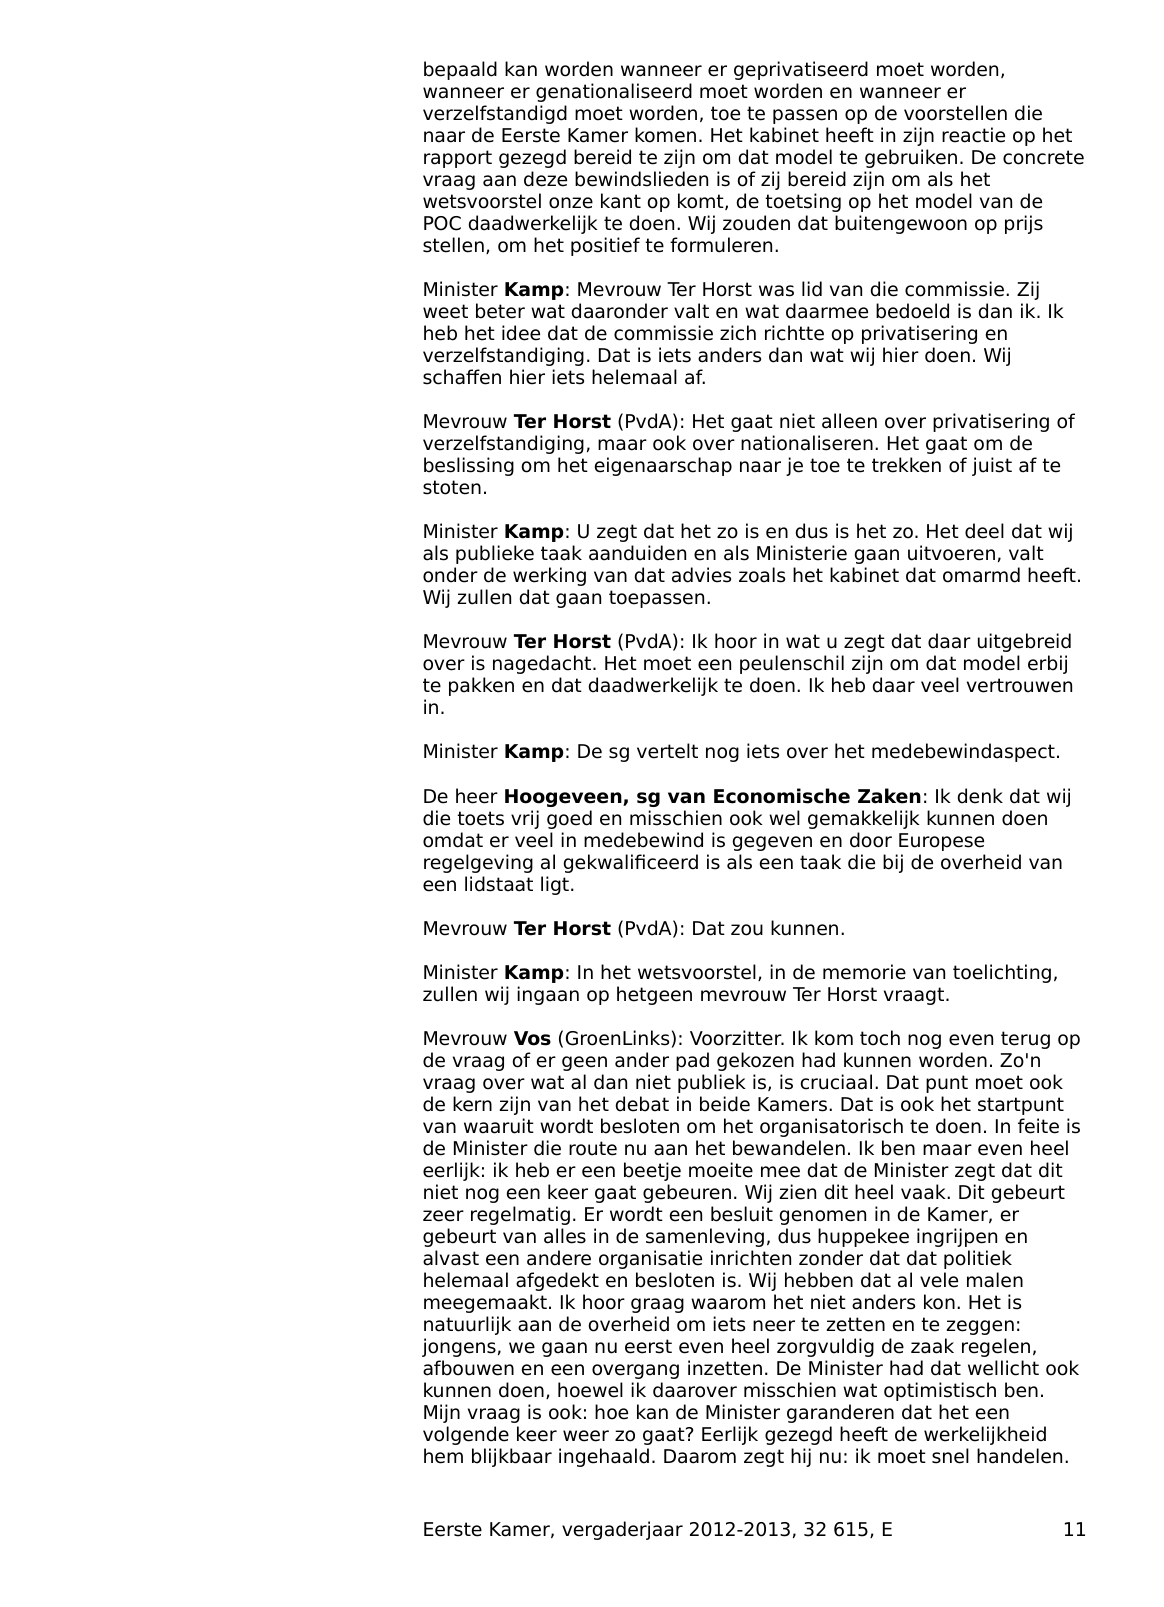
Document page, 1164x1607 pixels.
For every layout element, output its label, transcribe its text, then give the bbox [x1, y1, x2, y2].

text Mevrouw Vos (GroenLinks): Voorzitter. Ik kom toch nog even terug op de vraag of er geen ander pad gekozen had kunnen worden. Zo'n vraag over wat al dan niet publiek is, is cruciaal. Dat punt moet ook de kern zijn van het debat in beide Kamers. Dat is ook het startpunt van waaruit wordt besloten om het organisatorisch te doen. In feite is de Minister die route nu aan het bewandelen. Ik ben maar even heel eerlijk: ik heb er een beetje moeite mee dat de Minister zegt dat dit niet nog een keer gaat gebeuren. Wij zien dit heel vaak. Dit gebeurt zeer regelmatig. Er wordt een besluit genomen in de Kamer, er gebeurt van alles in de samenleving, dus huppekee ingrijpen en alvast een andere organisatie inrichten zonder dat dat politiek helemaal afgedekt en besloten is. Wij hebben dat al vele malen meegemaakt. Ik hoor graag waarom het niet anders kon. Het is natuurlijk aan de overheid om iets neer te zetten en te zeggen: jongens, we gaan nu eerst even heel zorgvuldig de zaak regelen, afbouwen en een overgang inzetten. De Minister had dat wellicht ook kunnen doen, hoewel ik daarover misschien wat optimistisch ben. Mijn vraag is ook: hoe kan de Minister garanderen dat het een volgende keer weer zo gaat? Eerlijk gezegd heeft de werkelijkheid hem blijkbaar ingehaald. Daarom zegt hij nu: ik moet snel handelen. [422, 1028, 1087, 1468]
text Minister Kamp: Mevrouw Ter Horst was lid van die commissie. Zij weet beter wat daaronder valt en wat daarmee bedoeld is dan ik. Ik heb het idee dat de commissie zich richtte op privatisering en verzelfstandiging. Dat is iets anders dan wat wij hier doen. Wij schaffen hier iets helemaal af. [422, 279, 1087, 389]
text Minister Kamp: De sg vertelt nog iets over het medebewindaspect. [422, 741, 1087, 763]
text Minister Kamp: U zegt dat het zo is en dus is het zo. Het deel dat wij als publieke taak aanduiden en als Ministerie gaan uitvoeren, valt onder de werking van dat advies zoals het kabinet dat omarmd heeft. Wij zullen dat gaan toepassen. [422, 521, 1087, 609]
text De heer Hoogeveen, sg van Economische Zaken: Ik denk dat wij die toets vrij goed en misschien ook wel gemakkelijk kunnen doen omdat er veel in medebewind is gegeven en door Europese regelgeving al gekwalificeerd is als een taak die bij de overheid van een lidstaat ligt. [422, 786, 1087, 896]
text bepaald kan worden wanneer er geprivatiseerd moet worden, wanneer er genationaliseerd moet worden en wanneer er verzelfstandigd moet worden, toe te passen op de voorstellen die naar de Eerste Kamer komen. Het kabinet heeft in zijn reactie op het rapport gezegd bereid te zijn om dat model te gebruiken. De concrete vraag aan deze bewindslieden is of zij bereid zijn om als het wetsvoorstel onze kant op komt, de toetsing op het model van de POC daadwerkelijk te doen. Wij zouden dat buitengewoon op prijs stellen, om het positief te formuleren. [422, 59, 1087, 257]
text Mevrouw Ter Horst (PvdA): Het gaat niet alleen over privatisering of verzelfstandiging, maar ook over nationaliseren. Het gaat om de beslissing om het eigenaarschap naar je toe te trekken of juist af te stoten. [422, 411, 1087, 499]
text Mevrouw Ter Horst (PvdA): Ik hoor in wat u zegt dat daar uitgebreid over is nagedacht. Het moet een peulenschil zijn om dat model erbij te pakken en dat daadwerkelijk te doen. Ik heb daar veel vertrouwen in. [422, 631, 1087, 719]
text Mevrouw Ter Horst (PvdA): Dat zou kunnen. [422, 918, 1087, 940]
text Minister Kamp: In het wetsvoorstel, in de memorie van toelichting, zullen wij ingaan op hetgeen mevrouw Ter Horst vraagt. [422, 962, 1087, 1006]
